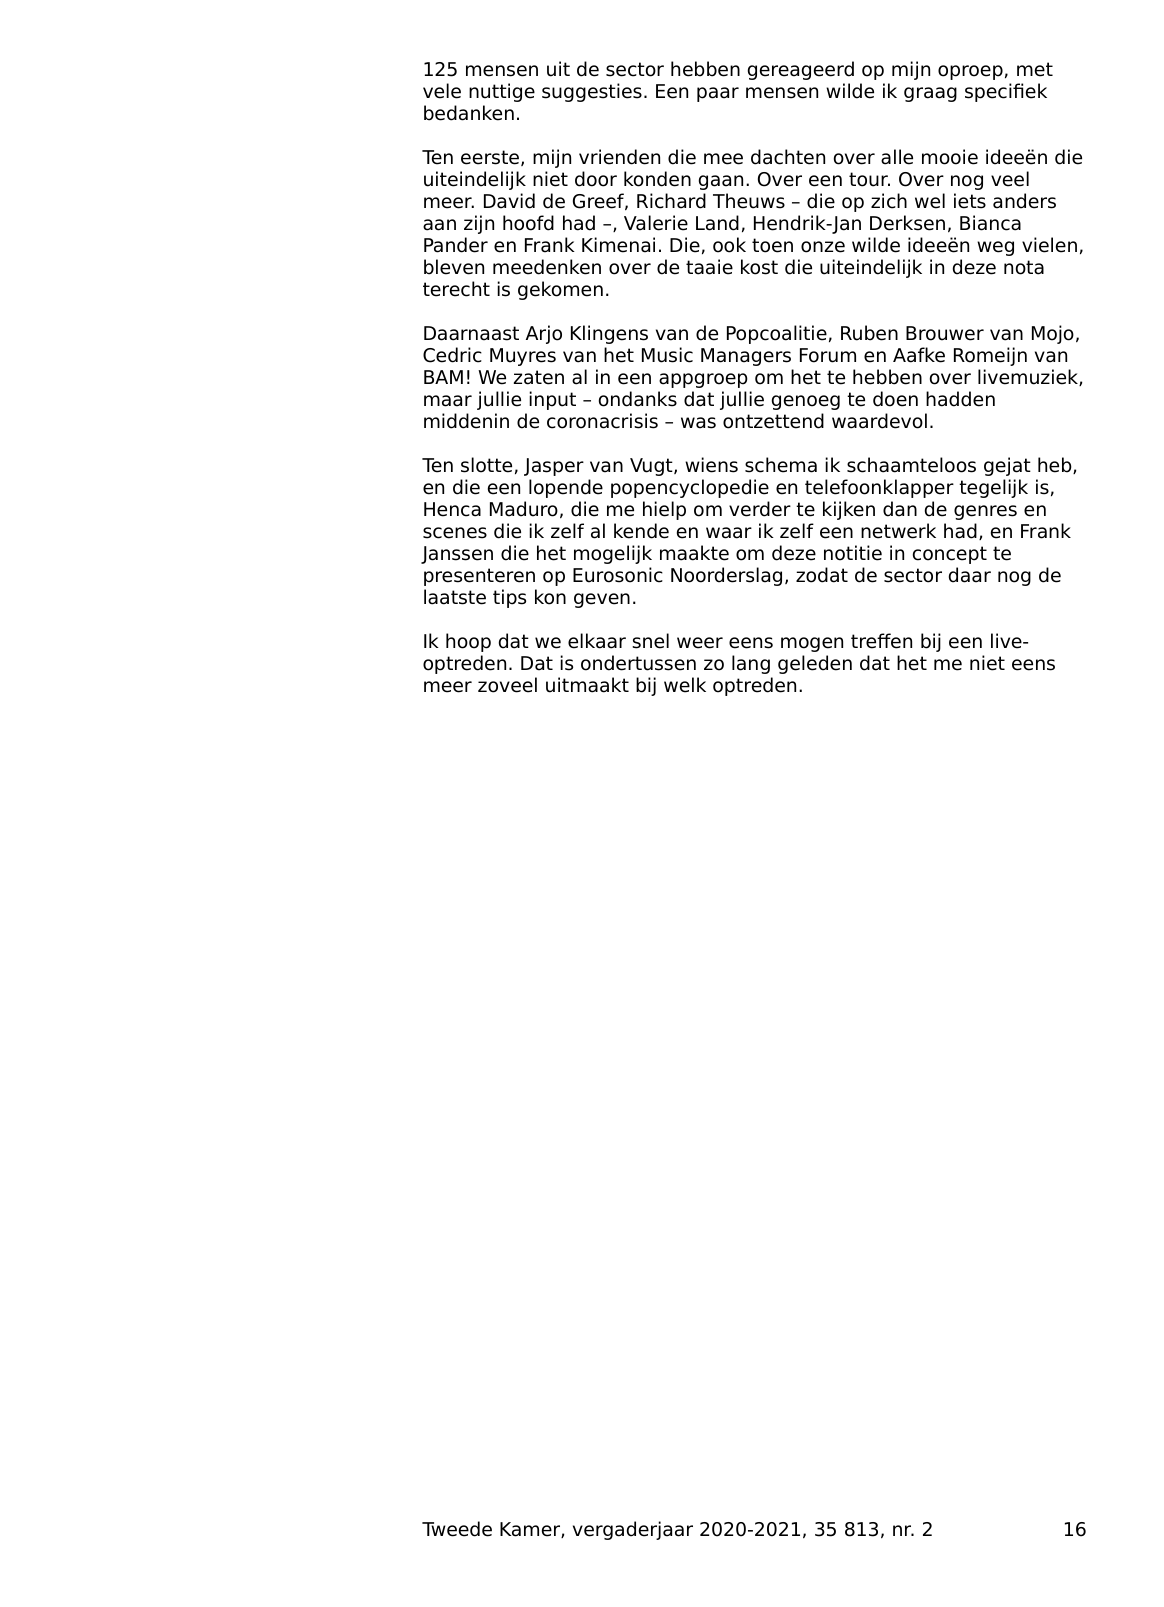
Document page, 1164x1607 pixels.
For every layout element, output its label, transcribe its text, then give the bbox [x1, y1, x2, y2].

text Ten slotte, Jasper van Vugt, wiens schema ik schaamteloos gejat heb, en die een lopende popencyclopedie en telefoonklapper tegelijk is, Henca Maduro, die me hielp om verder te kijken dan de genres en scenes die ik zelf al kende en waar ik zelf een netwerk had, en Frank Janssen die het mogelijk maakte om deze notitie in concept te presenteren op Eurosonic Noorderslag, zodat de sector daar nog de laatste tips kon geven. [422, 455, 1087, 609]
text Ten eerste, mijn vrienden die mee dachten over alle mooie ideeën die uiteindelijk niet door konden gaan. Over een tour. Over nog veel meer. David de Greef, Richard Theuws – die op zich wel iets anders aan zijn hoofd had –, Valerie Land, Hendrik-Jan Derksen, Bianca Pander en Frank Kimenai. Die, ook toen onze wilde ideeën weg vielen, bleven meedenken over de taaie kost die uiteindelijk in deze nota terecht is gekomen. [422, 147, 1087, 301]
text Daarnaast Arjo Klingens van de Popcoalitie, Ruben Brouwer van Mojo, Cedric Muyres van het Music Managers Forum en Aafke Romeijn van BAM! We zaten al in een appgroep om het te hebben over livemuziek, maar jullie input – ondanks dat jullie genoeg te doen hadden middenin de coronacrisis – was ontzettend waardevol. [422, 323, 1087, 433]
text 125 mensen uit de sector hebben gereageerd op mijn oproep, met vele nuttige suggesties. Een paar mensen wilde ik graag specifiek bedanken. [422, 59, 1087, 125]
text Ik hoop dat we elkaar snel weer eens mogen treffen bij een live-optreden. Dat is ondertussen zo lang geleden dat het me niet eens meer zoveel uitmaakt bij welk optreden. [422, 631, 1087, 697]
